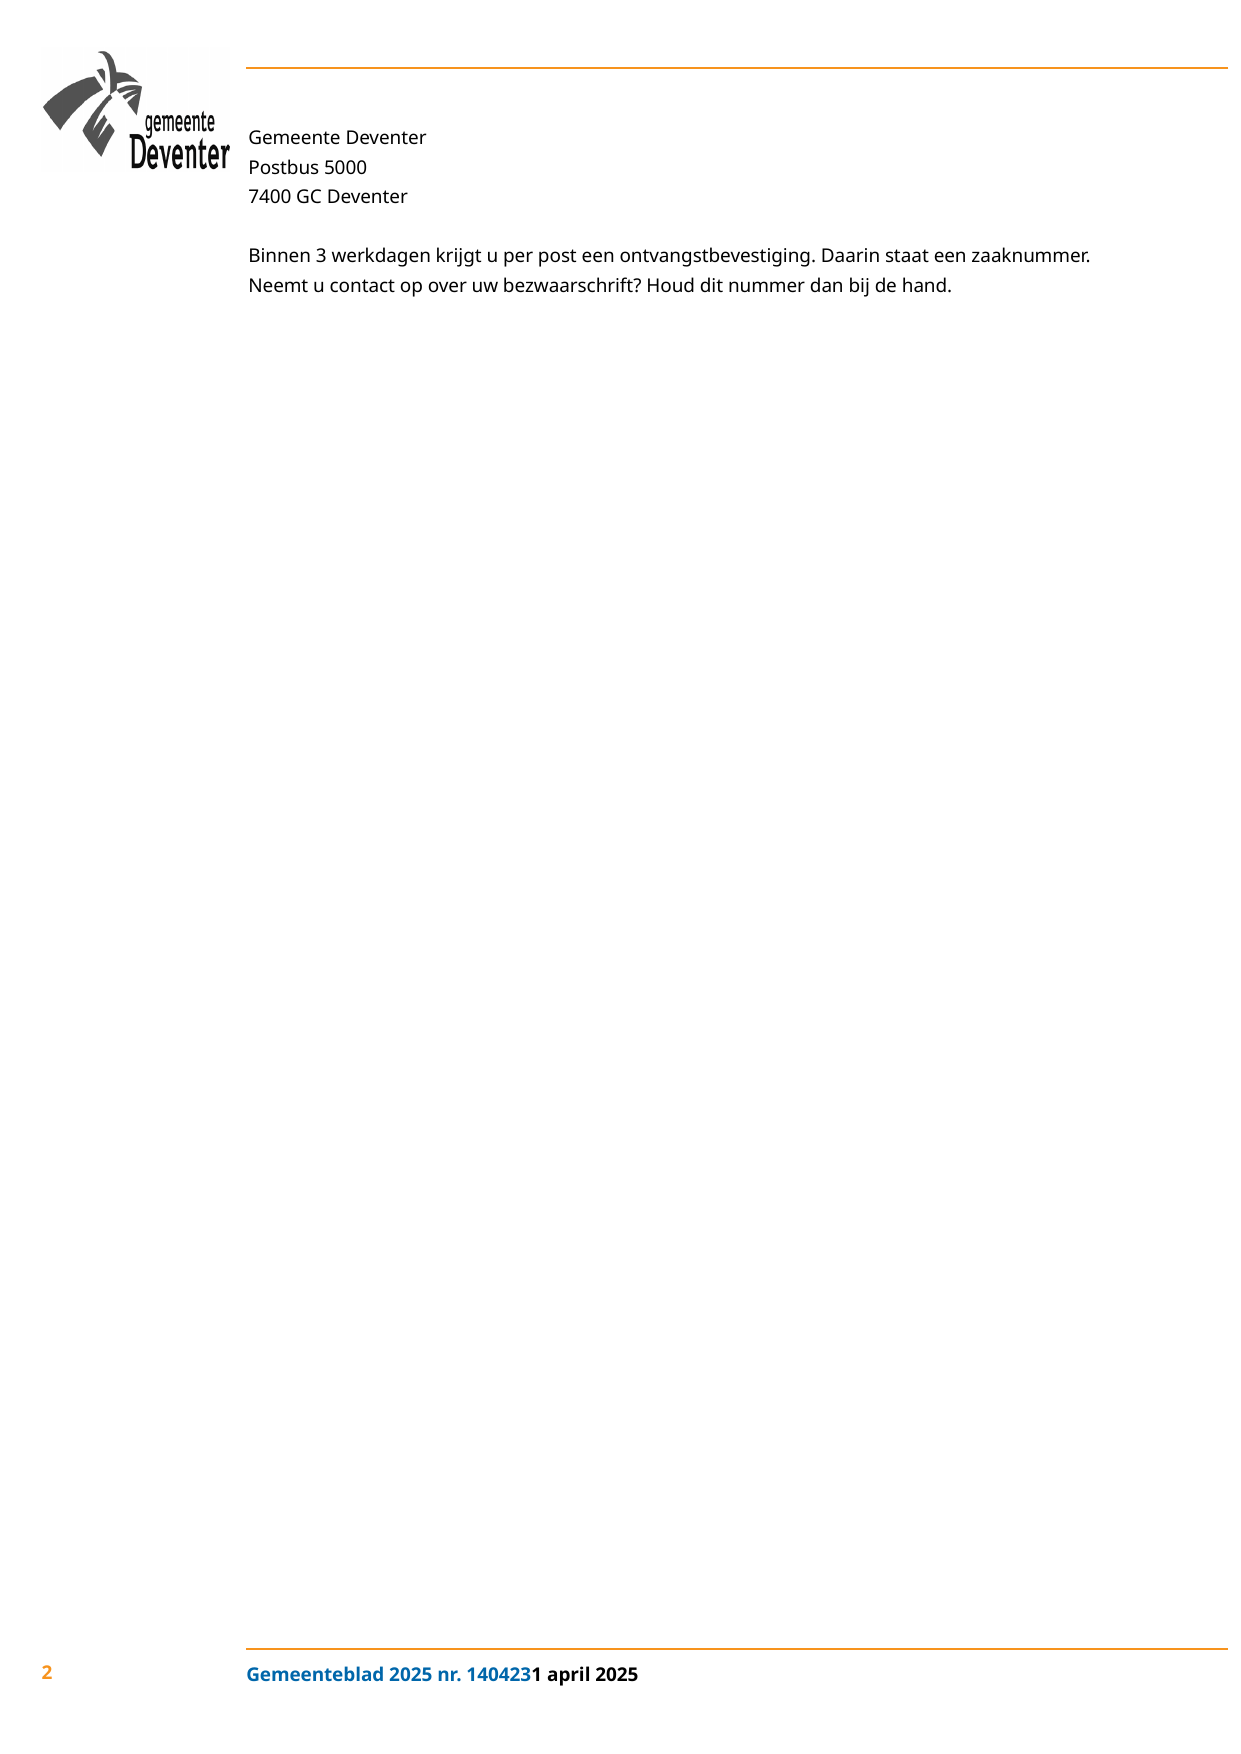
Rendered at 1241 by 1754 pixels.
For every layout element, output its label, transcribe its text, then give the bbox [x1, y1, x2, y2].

text 7400 GC Deventer [248, 183, 1152, 209]
text Postbus 5000 [248, 154, 1152, 180]
text Gemeente Deventer [248, 124, 1152, 150]
picture [41, 47, 231, 172]
text Binnen 3 werkdagen krijgt u per post een ontvangstbevestiging. Daarin staat een zaaknummer. Neemt u contact op over uw bezwaarschrift? Houd dit nummer dan bij de hand. [248, 243, 1152, 298]
